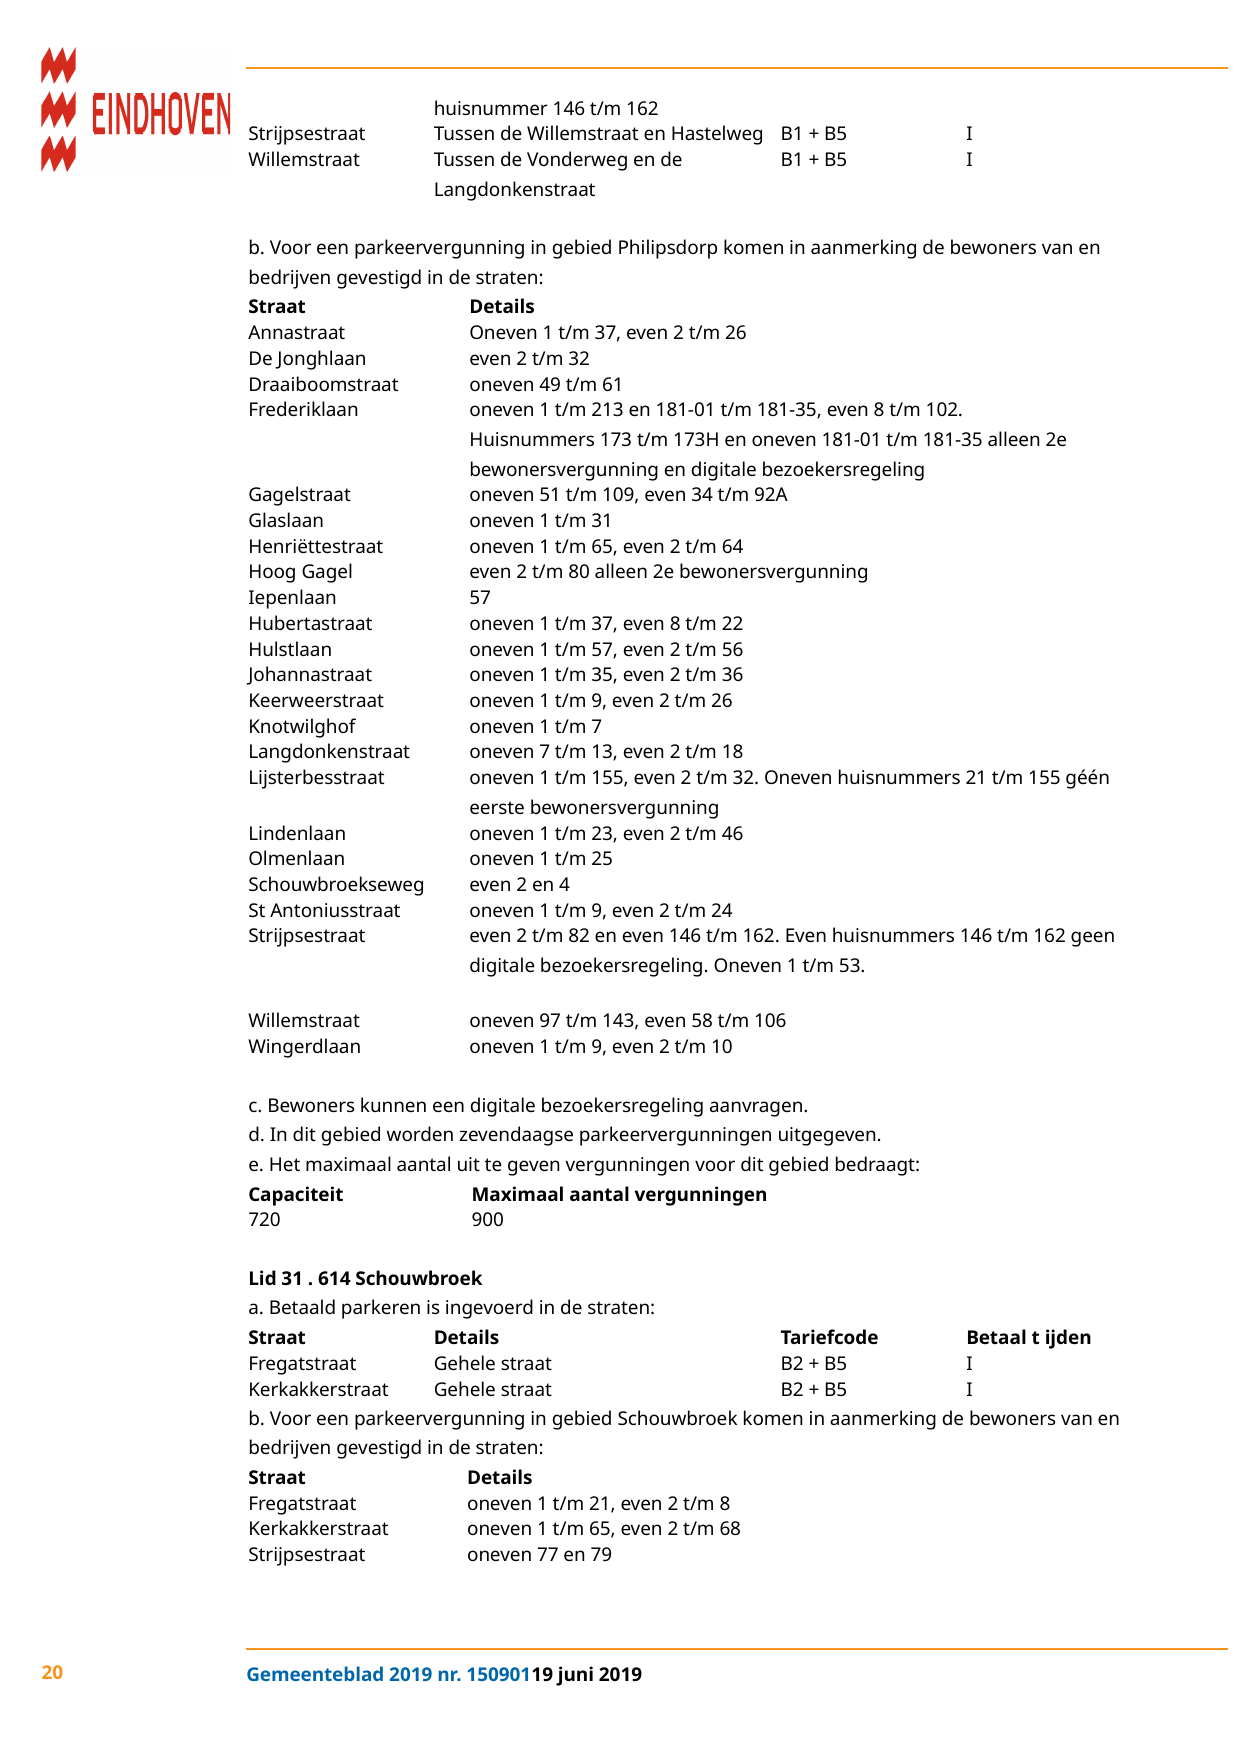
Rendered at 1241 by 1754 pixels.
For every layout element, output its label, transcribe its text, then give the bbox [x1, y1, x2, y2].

table_cell oneven 1 t/m 25 [469, 846, 1152, 871]
table_cell St Antoniusstraat [248, 897, 469, 923]
table_cell 900 [471, 1206, 1152, 1232]
text a. Betaald parkeren is ingevoerd in de straten: [248, 1294, 1152, 1320]
table_cell Tussen de Vonderweg en de Langdonkenstraat [434, 146, 780, 202]
table_cell huisnummer 146 t/m 162 [434, 95, 780, 121]
table_header Maximaal aantal vergunningen [471, 1181, 1152, 1206]
table_cell Langdonkenstraat [248, 739, 469, 764]
table_cell Lindenlaan [248, 820, 469, 846]
table_cell oneven 1 t/m 35, even 2 t/m 36 [469, 662, 1152, 687]
table_cell even 2 t/m 82 en even 146 t/m 162. Even huisnummers 146 t/m 162 geen digitale bezoekersregeling. Oneven 1 t/m 53. [469, 923, 1152, 1008]
table_cell De Jonghlaan [248, 345, 469, 371]
table_cell Lijsterbesstraat [248, 765, 469, 820]
table_cell Iepenlaan [248, 584, 469, 610]
table_cell Tussen de Willemstraat en Hastelweg [434, 121, 780, 146]
table_cell Gagelstraat [248, 481, 469, 507]
table_cell Strijpsestraat [248, 923, 469, 1008]
text Lid 31 . 614 Schouwbroek [248, 1265, 1152, 1291]
table_cell oneven 1 t/m 57, even 2 t/m 56 [469, 636, 1152, 662]
table_cell B1 + B5 [780, 146, 966, 202]
table_header Straat [248, 294, 469, 319]
table_cell B1 + B5 [780, 121, 966, 146]
table_cell Schouwbroekseweg [248, 871, 469, 897]
table_cell Frederiklaan [248, 397, 469, 481]
table_cell [248, 95, 433, 121]
table_cell I [966, 1376, 1152, 1401]
table_cell even 2 t/m 32 [469, 345, 1152, 371]
table_cell Oneven 1 t/m 37, even 2 t/m 26 [469, 319, 1152, 345]
table_cell oneven 1 t/m 31 [469, 507, 1152, 533]
table_cell Keerweerstraat [248, 687, 469, 713]
table_header Tariefcode [780, 1324, 966, 1350]
table_cell [780, 95, 966, 121]
table_cell Willemstraat [248, 146, 433, 202]
table_cell Hulstlaan [248, 636, 469, 662]
table_cell Henriëttestraat [248, 533, 469, 559]
table_cell oneven 49 t/m 61 [469, 371, 1152, 397]
table_cell Strijpsestraat [248, 121, 433, 146]
table_cell oneven 97 t/m 143, even 58 t/m 106 [469, 1008, 1152, 1033]
text e. Het maximaal aantal uit te geven vergunningen voor dit gebied bedraagt: [248, 1151, 1152, 1177]
table_cell oneven 1 t/m 7 [469, 713, 1152, 739]
table_cell Knotwilghof [248, 713, 469, 739]
table_cell Draaiboomstraat [248, 371, 469, 397]
table_cell even 2 t/m 80 alleen 2e bewonersvergunning [469, 559, 1152, 584]
table_cell B2 + B5 [780, 1376, 966, 1401]
table_cell Kerkakkerstraat [248, 1515, 467, 1541]
table_cell oneven 7 t/m 13, even 2 t/m 18 [469, 739, 1152, 764]
table_cell [966, 95, 1152, 121]
table_cell I [966, 1350, 1152, 1376]
table_cell I [966, 121, 1152, 146]
table_header Betaal t ijden [966, 1324, 1152, 1350]
table_header Details [469, 294, 1152, 319]
table_cell Gehele straat [434, 1376, 780, 1401]
table_cell oneven 1 t/m 213 en 181-01 t/m 181-35, even 8 t/m 102. Huisnummers 173 t/m 173H en oneven 181-01 t/m 181-35 alleen 2e bewonersvergunning en digitale bezoekersregeling [469, 397, 1152, 481]
table_cell Olmenlaan [248, 846, 469, 871]
table_cell Gehele straat [434, 1350, 780, 1376]
table_cell Kerkakkerstraat [248, 1376, 433, 1401]
text b. Voor een parkeervergunning in gebied Schouwbroek komen in aanmerking de bewoners van en bedrijven gevestigd in de straten: [248, 1405, 1152, 1460]
table_cell Wingerdlaan [248, 1033, 469, 1059]
table_cell Fregatstraat [248, 1490, 467, 1515]
text d. In dit gebied worden zevendaagse parkeervergunningen uitgegeven. [248, 1121, 1152, 1147]
table_cell 57 [469, 584, 1152, 610]
table_cell oneven 1 t/m 9, even 2 t/m 10 [469, 1033, 1152, 1059]
table_cell oneven 1 t/m 21, even 2 t/m 8 [467, 1490, 1152, 1515]
table_cell Fregatstraat [248, 1350, 433, 1376]
table_cell oneven 1 t/m 65, even 2 t/m 68 [467, 1515, 1152, 1541]
table_cell Hubertastraat [248, 610, 469, 636]
picture [41, 47, 231, 172]
table_cell oneven 1 t/m 155, even 2 t/m 32. Oneven huisnummers 21 t/m 155 géén eerste bewonersvergunning [469, 765, 1152, 820]
table_header Straat [248, 1464, 467, 1490]
table_cell oneven 1 t/m 23, even 2 t/m 46 [469, 820, 1152, 846]
table_header Details [467, 1464, 1152, 1490]
table_cell oneven 1 t/m 65, even 2 t/m 64 [469, 533, 1152, 559]
table_cell B2 + B5 [780, 1350, 966, 1376]
table_cell oneven 1 t/m 37, even 8 t/m 22 [469, 610, 1152, 636]
table_cell oneven 51 t/m 109, even 34 t/m 92A [469, 481, 1152, 507]
table_header Capaciteit [248, 1181, 471, 1206]
table_cell Hoog Gagel [248, 559, 469, 584]
table_cell Johannastraat [248, 662, 469, 687]
table_cell oneven 77 en 79 [467, 1541, 1152, 1567]
table_cell oneven 1 t/m 9, even 2 t/m 26 [469, 687, 1152, 713]
table_header Details [434, 1324, 780, 1350]
table_cell Annastraat [248, 319, 469, 345]
text c. Bewoners kunnen een digitale bezoekersregeling aanvragen. [248, 1092, 1152, 1118]
table_cell even 2 en 4 [469, 871, 1152, 897]
table_cell oneven 1 t/m 9, even 2 t/m 24 [469, 897, 1152, 923]
table_cell Willemstraat [248, 1008, 469, 1033]
table_cell Strijpsestraat [248, 1541, 467, 1567]
table_cell I [966, 146, 1152, 202]
text b. Voor een parkeervergunning in gebied Philipsdorp komen in aanmerking de bewoners van en bedrijven gevestigd in de straten: [248, 234, 1152, 290]
table_header Straat [248, 1324, 433, 1350]
table_cell 720 [248, 1206, 471, 1232]
table_cell Glaslaan [248, 507, 469, 533]
